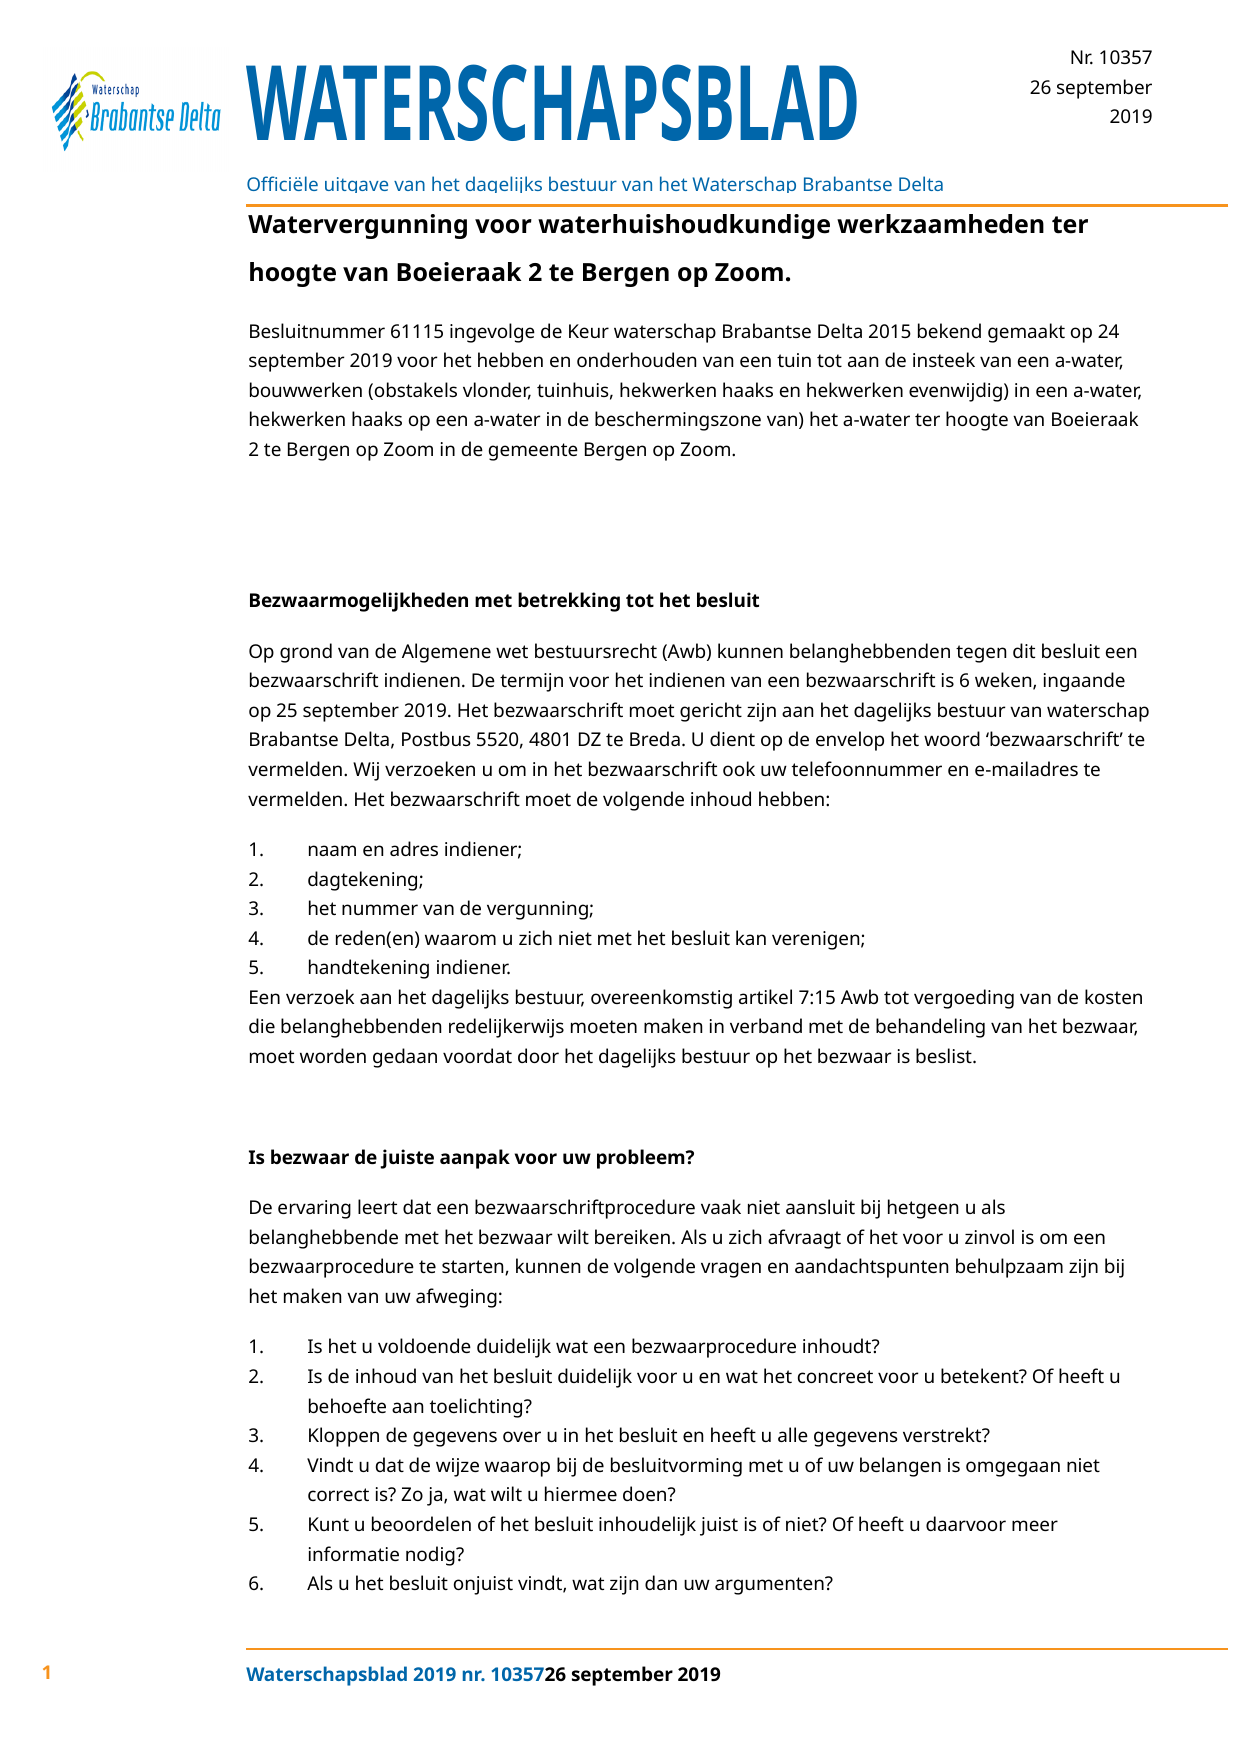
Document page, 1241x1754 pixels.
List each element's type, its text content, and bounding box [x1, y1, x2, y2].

text Op grond van de Algemene wet bestuursrecht (Awb) kunnen belanghebbenden tegen dit besluit een bezwaarschrift indienen. De termijn voor het indienen van een bezwaarschrift is 6 weken, ingaande op 25 september 2019. Het bezwaarschrift moet gericht zijn aan het dagelijks bestuur van waterschap Brabantse Delta, Postbus 5520, 4801 DZ te Breda. U dient op de envelop het woord ‘bezwaarschrift’ te vermelden. Wij verzoeken u om in het bezwaarschrift ook uw telefoonnummer en e‑mailadres te vermelden. Het bezwaarschrift moet de volgende inhoud hebben: [248, 638, 1152, 812]
picture [41, 47, 231, 172]
list Als u het besluit onjuist vindt, wat zijn dan uw argumenten? [248, 1570, 1152, 1596]
text Is bezwaar de juiste aanpak voor uw probleem? [248, 1144, 1152, 1170]
list handtekening indiener. [248, 954, 1152, 980]
text Bezwaarmogelijkheden met betrekking tot het besluit [248, 587, 1152, 613]
list Kloppen de gegevens over u in het besluit en heeft u alle gegevens verstrekt? [248, 1422, 1152, 1448]
list Is het u voldoende duidelijk wat een bezwaarprocedure inhoudt? [248, 1334, 1152, 1359]
text Watervergunning voor waterhuishoudkundige werkzaamheden ter hoogte van Boeieraak 2 te Bergen op Zoom. [248, 207, 1152, 288]
list Is de inhoud van het besluit duidelijk voor u en wat het concreet voor u betekent? Of heeft u behoefte aan toelichting? [248, 1363, 1152, 1419]
list de reden(en) waarom u zich niet met het besluit kan verenigen; [248, 925, 1152, 951]
list dagtekening; [248, 866, 1152, 892]
text Een verzoek aan het dagelijks bestuur, overeenkomstig artikel 7:15 Awb tot vergoeding van de kosten die belanghebbenden redelijkerwijs moeten maken in verband met de behandeling van het bezwaar, moet worden gedaan voordat door het dagelijks bestuur op het bezwaar is beslist. [248, 984, 1152, 1069]
text Besluitnummer 61115 ingevolge de Keur waterschap Brabantse Delta 2015 bekend gemaakt op 24 september 2019 voor het hebben en onderhouden van een tuin tot aan de insteek van een a-water, bouwwerken (obstakels vlonder, tuinhuis, hekwerken haaks en hekwerken evenwijdig) in een a-water, hekwerken haaks op een a-water in de beschermingszone van) het a-water ter hoogte van Boeieraak 2 te Bergen op Zoom in de gemeente Bergen op Zoom. [248, 318, 1152, 462]
list het nummer van de vergunning; [248, 895, 1152, 921]
text De ervaring leert dat een bezwaarschriftprocedure vaak niet aansluit bij hetgeen u als belanghebbende met het bezwaar wilt bereiken. Als u zich afvraagt of het voor u zinvol is om een bezwaarprocedure te starten, kunnen de volgende vragen en aandachtspunten behulpzaam zijn bij het maken van uw afweging: [248, 1194, 1152, 1309]
list naam en adres indiener; [248, 836, 1152, 862]
list Kunt u beoordelen of het besluit inhoudelijk juist is of niet? Of heeft u daarvoor meer informatie nodig? [248, 1511, 1152, 1567]
list Vindt u dat de wijze waarop bij de besluitvorming met u of uw belangen is omgegaan niet correct is? Zo ja, wat wilt u hiermee doen? [248, 1452, 1152, 1507]
